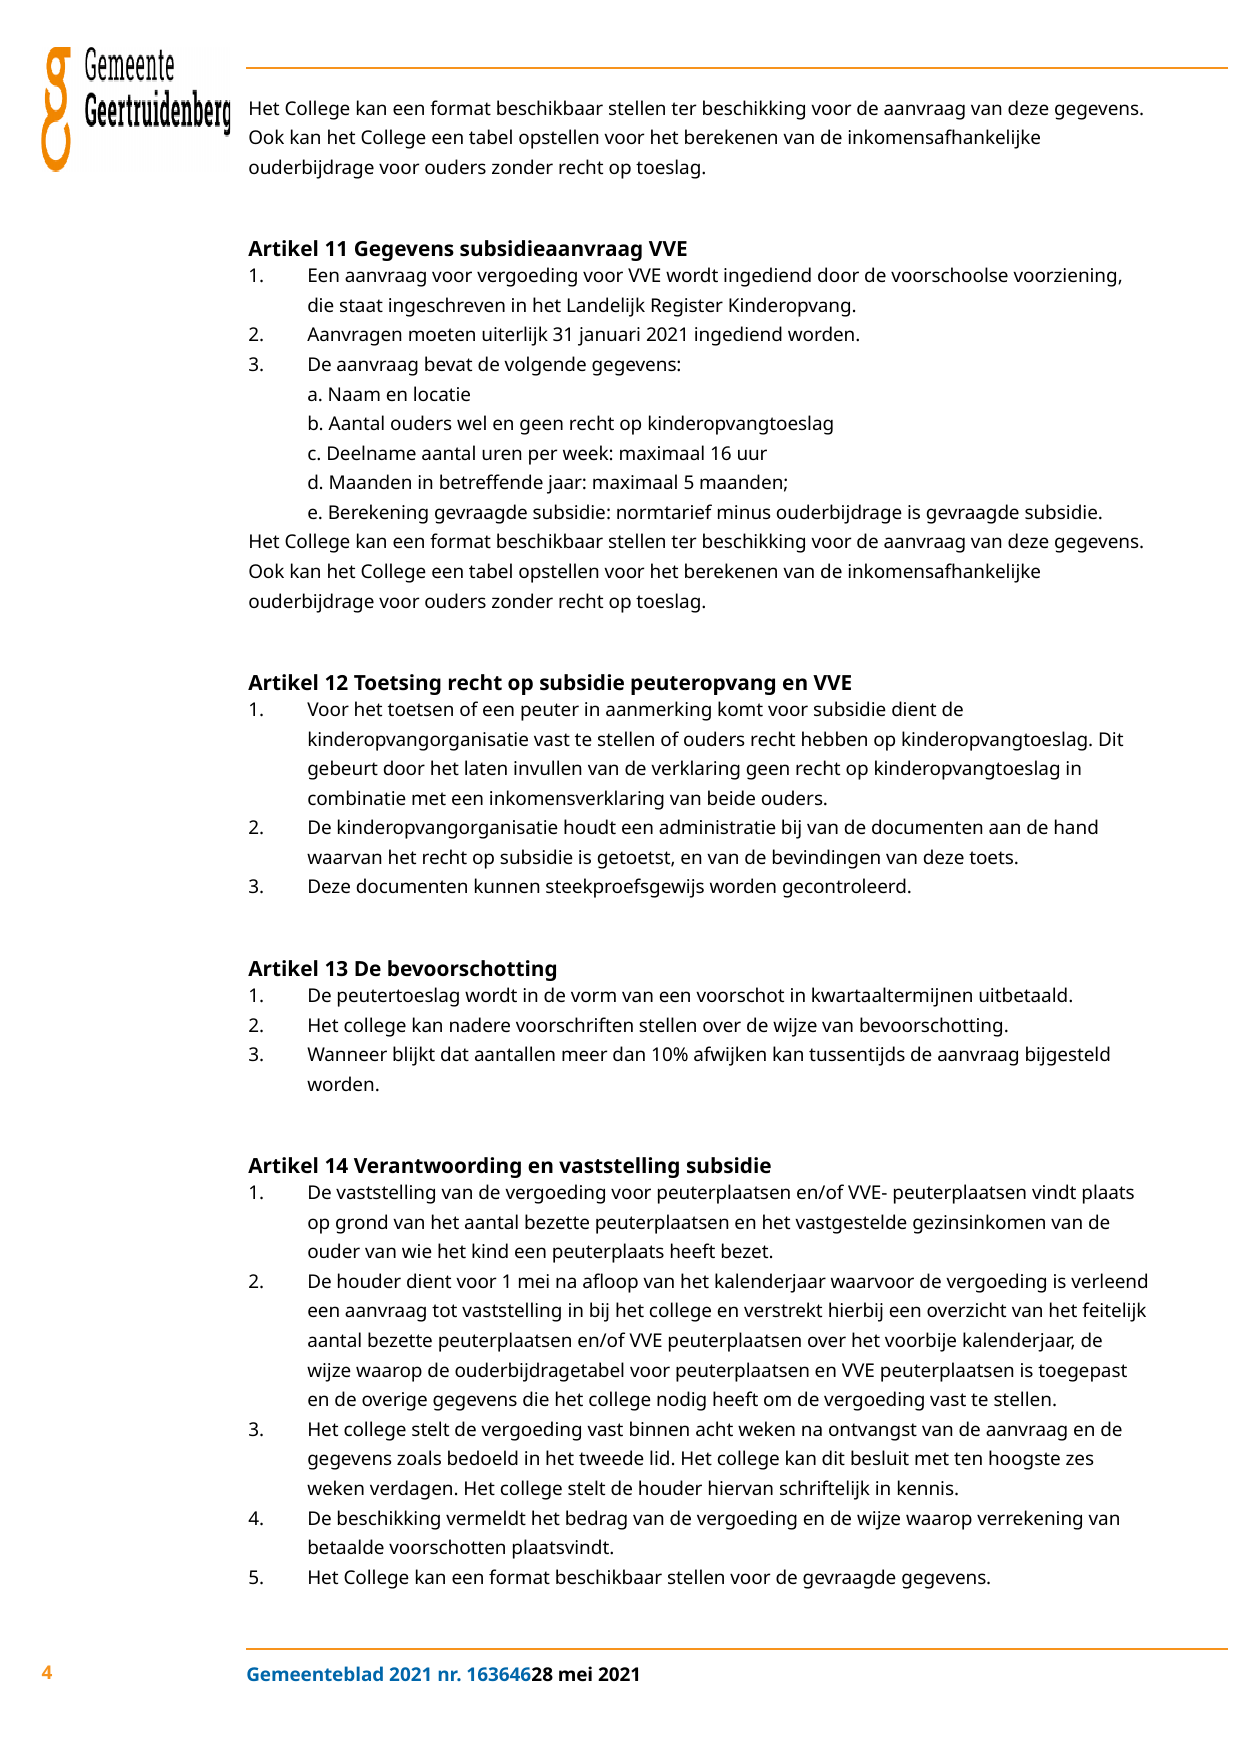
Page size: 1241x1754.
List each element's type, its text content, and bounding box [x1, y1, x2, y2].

list e. Berekening gevraagde subsidie: normtarief minus ouderbijdrage is gevraagde subsidie. [248, 499, 1152, 525]
list d. Maanden in betreffende jaar: maximaal 5 maanden; [248, 469, 1152, 495]
list b. Aantal ouders wel en geen recht op kinderopvangtoeslag [248, 410, 1152, 436]
list De vaststelling van de vergoeding voor peuterplaatsen en/of VVE- peuterplaatsen vindt plaats op grond van het aantal bezette peuterplaatsen en het vastgestelde gezinsinkomen van de ouder van wie het kind een peuterplaats heeft bezet. [248, 1179, 1152, 1264]
text Artikel 14 Verantwoording en vaststelling subsidie [248, 1151, 1152, 1179]
list De aanvraag bevat de volgende gegevens: [248, 351, 1152, 377]
list Wanneer blijkt dat aantallen meer dan 10% afwijken kan tussentijds de aanvraag bijgesteld worden. [248, 1041, 1152, 1097]
text Artikel 13 De bevoorschotting [248, 954, 1152, 982]
list a. Naam en locatie [248, 381, 1152, 406]
picture [41, 47, 231, 172]
list Deze documenten kunnen steekproefsgewijs worden gecontroleerd. [248, 874, 1152, 899]
list Het college kan nadere voorschriften stellen over de wijze van bevoorschotting. [248, 1012, 1152, 1037]
list De kinderopvangorganisatie houdt een administratie bij van de documenten aan de hand waarvan het recht op subsidie is getoetst, en van de bevindingen van deze toets. [248, 814, 1152, 870]
text Het College kan een format beschikbaar stellen ter beschikking voor de aanvraag van deze gegevens. Ook kan het College een tabel opstellen voor het berekenen van de inkomensafhankelijke ouderbijdrage voor ouders zonder recht op toeslag. [248, 95, 1152, 180]
list De beschikking vermeldt het bedrag van de vergoeding en de wijze waarop verrekening van betaalde voorschotten plaatsvindt. [248, 1505, 1152, 1560]
text Artikel 12 Toetsing recht op subsidie peuteropvang en VVE [248, 668, 1152, 696]
text Artikel 11 Gegevens subsidieaanvraag VVE [248, 234, 1152, 262]
list Het College kan een format beschikbaar stellen voor de gevraagde gegevens. [248, 1564, 1152, 1590]
list Een aanvraag voor vergoeding voor VVE wordt ingediend door de voorschoolse voorziening, die staat ingeschreven in het Landelijk Register Kinderopvang. [248, 262, 1152, 318]
list c. Deelname aantal uren per week: maximaal 16 uur [248, 440, 1152, 466]
text Het College kan een format beschikbaar stellen ter beschikking voor de aanvraag van deze gegevens. Ook kan het College een tabel opstellen voor het berekenen van de inkomensafhankelijke ouderbijdrage voor ouders zonder recht op toeslag. [248, 529, 1152, 613]
list De peutertoeslag wordt in de vorm van een voorschot in kwartaaltermijnen uitbetaald. [248, 982, 1152, 1008]
list Aanvragen moeten uiterlijk 31 januari 2021 ingediend worden. [248, 322, 1152, 347]
list Voor het toetsen of een peuter in aanmerking komt voor subsidie dient de kinderopvangorganisatie vast te stellen of ouders recht hebben op kinderopvangtoeslag. Dit gebeurt door het laten invullen van de verklaring geen recht op kinderopvangtoeslag in combinatie met een inkomensverklaring van beide ouders. [248, 696, 1152, 811]
list De houder dient voor 1 mei na afloop van het kalenderjaar waarvoor de vergoeding is verleend een aanvraag tot vaststelling in bij het college en verstrekt hierbij een overzicht van het feitelijk aantal bezette peuterplaatsen en/of VVE peuterplaatsen over het voorbije kalenderjaar, de wijze waarop de ouderbijdragetabel voor peuterplaatsen en VVE peuterplaatsen is toegepast en de overige gegevens die het college nodig heeft om de vergoeding vast te stellen. [248, 1268, 1152, 1412]
list Het college stelt de vergoeding vast binnen acht weken na ontvangst van de aanvraag en de gegevens zoals bedoeld in het tweede lid. Het college kan dit besluit met ten hoogste zes weken verdagen. Het college stelt de houder hiervan schriftelijk in kennis. [248, 1416, 1152, 1501]
